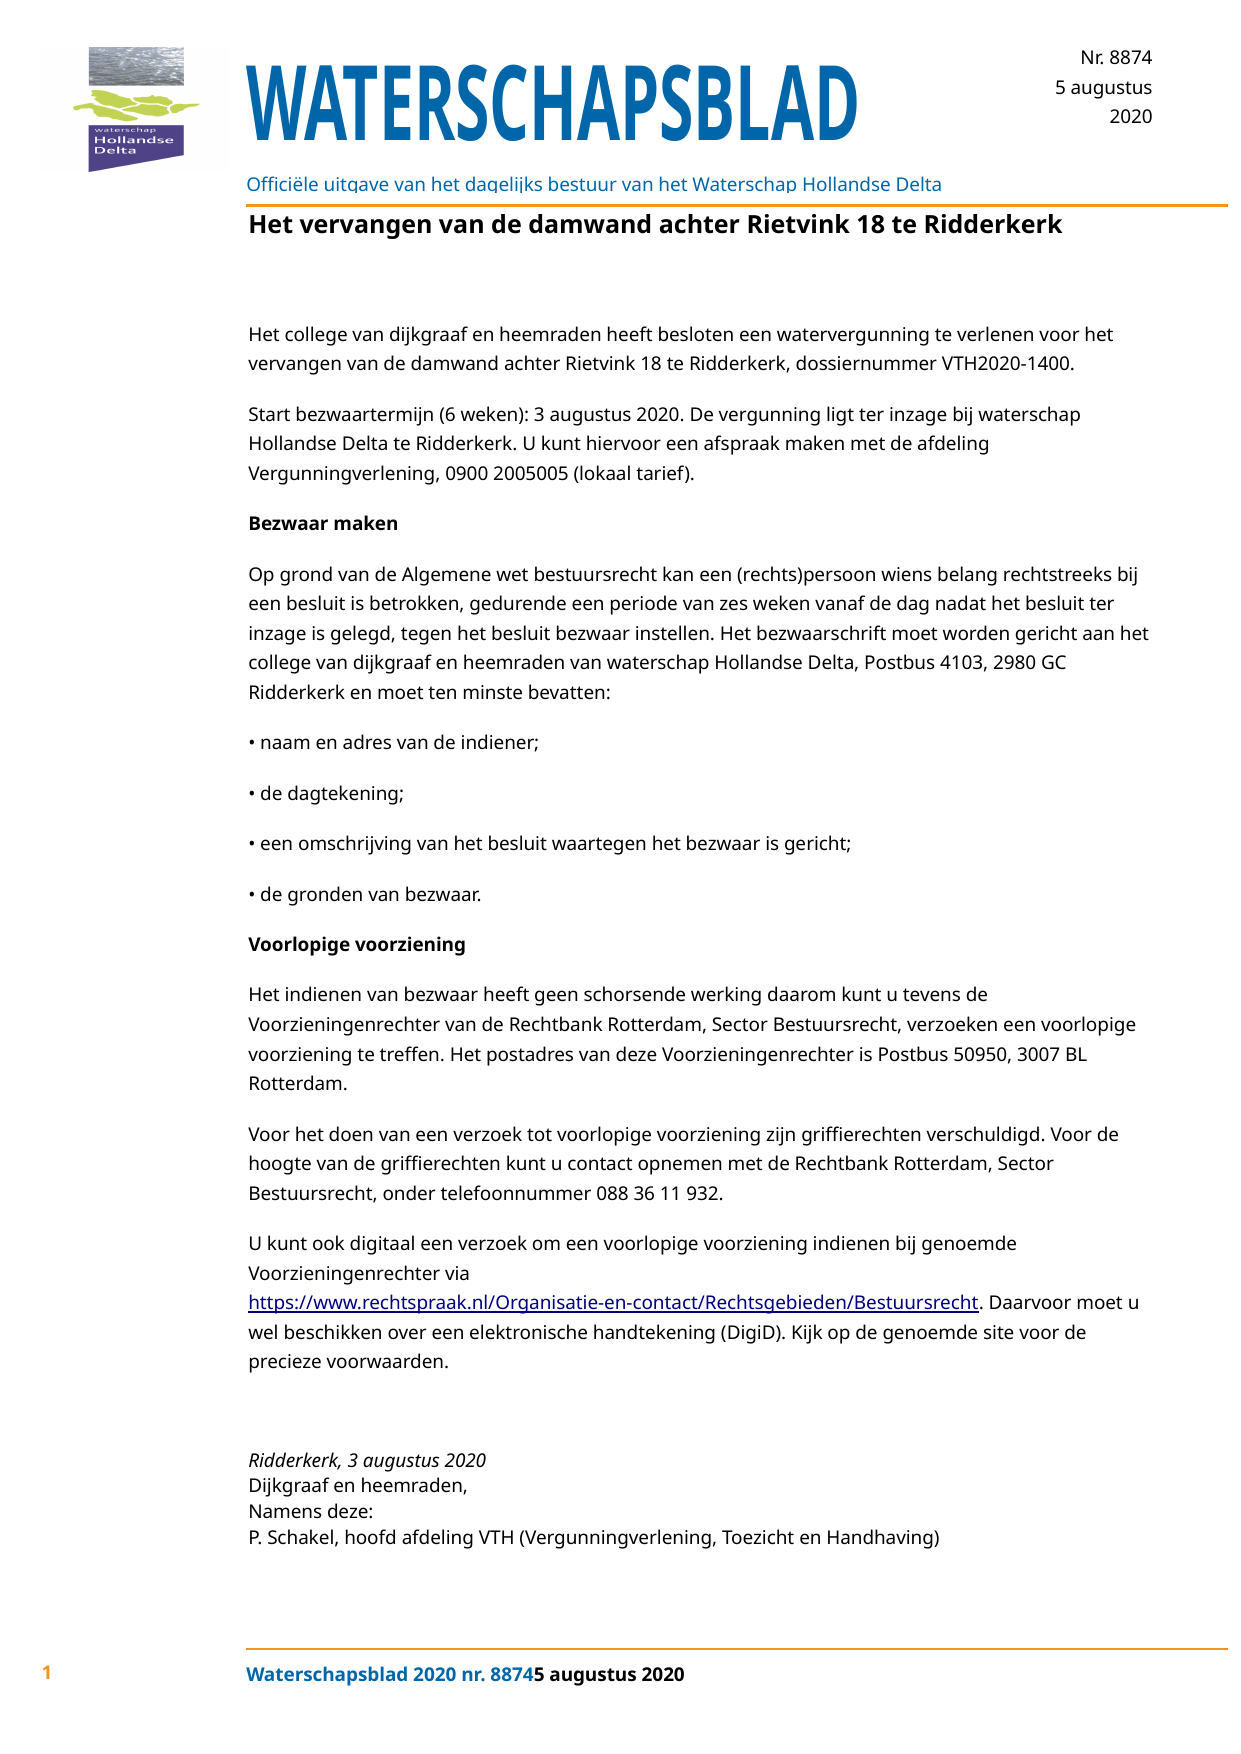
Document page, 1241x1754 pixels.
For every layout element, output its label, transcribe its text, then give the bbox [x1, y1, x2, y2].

text U kunt ook digitaal een verzoek om een voorlopige voorziening indienen bij genoemde Voorzieningenrechter via https://www.rechtspraak.nl/Organisatie-en-contact/Rechtsgebieden/Bestuursrecht. Daarvoor moet u wel beschikken over een elektronische handtekening (DigiD). Kijk op de genoemde site voor de precieze voorwaarden. [248, 1230, 1152, 1374]
text Voorlopige voorziening [248, 931, 1152, 957]
text Het vervangen van de damwand achter Rietvink 18 te Ridderkerk [248, 207, 1152, 241]
text Op grond van de Algemene wet bestuursrecht kan een (rechts)persoon wiens belang rechtstreeks bij een besluit is betrokken, gedurende een periode van zes weken vanaf de dag nadat het besluit ter inzage is gelegd, tegen het besluit bezwaar instellen. Het bezwaarschrift moet worden gericht aan het college van dijkgraaf en heemraden van waterschap Hollandse Delta, Postbus 4103, 2980 GC Ridderkerk en moet ten minste bevatten: [248, 561, 1152, 705]
text P. Schakel, hoofd afdeling VTH (Vergunningverlening, Toezicht en Handhaving) [248, 1524, 1152, 1550]
text Het indienen van bezwaar heeft geen schorsende werking daarom kunt u tevens de Voorzieningenrechter van de Rechtbank Rotterdam, Sector Bestuursrecht, verzoeken een voorlopige voorziening te treffen. Het postadres van deze Voorzieningenrechter is Postbus 50950, 3007 BL Rotterdam. [248, 982, 1152, 1096]
text Start bezwaartermijn (6 weken): 3 augustus 2020. De vergunning ligt ter inzage bij waterschap Hollandse Delta te Ridderkerk. U kunt hiervoor een afspraak maken met de afdeling Vergunningverlening, 0900 2005005 (lokaal tarief). [248, 401, 1152, 486]
text • een omschrijving van het besluit waartegen het bezwaar is gericht; [248, 830, 1152, 856]
text Ridderkerk, 3 augustus 2020 [248, 1447, 1152, 1473]
text Voor het doen van een verzoek tot voorlopige voorziening zijn griffierechten verschuldigd. Voor de hoogte van de griffierechten kunt u contact opnemen met de Rechtbank Rotterdam, Sector Bestuursrecht, onder telefoonnummer 088 36 11 932. [248, 1121, 1152, 1206]
text • de gronden van bezwaar. [248, 881, 1152, 906]
picture [41, 47, 231, 172]
text • naam en adres van de indiener; [248, 729, 1152, 755]
text Dijkgraaf en heemraden, [248, 1473, 1152, 1498]
text • de dagtekening; [248, 780, 1152, 806]
text Bezwaar maken [248, 510, 1152, 536]
text Het college van dijkgraaf en heemraden heeft besloten een watervergunning te verlenen voor het vervangen van de damwand achter Rietvink 18 te Ridderkerk, dossiernummer VTH2020-1400. [248, 321, 1152, 376]
text Namens deze: [248, 1498, 1152, 1524]
